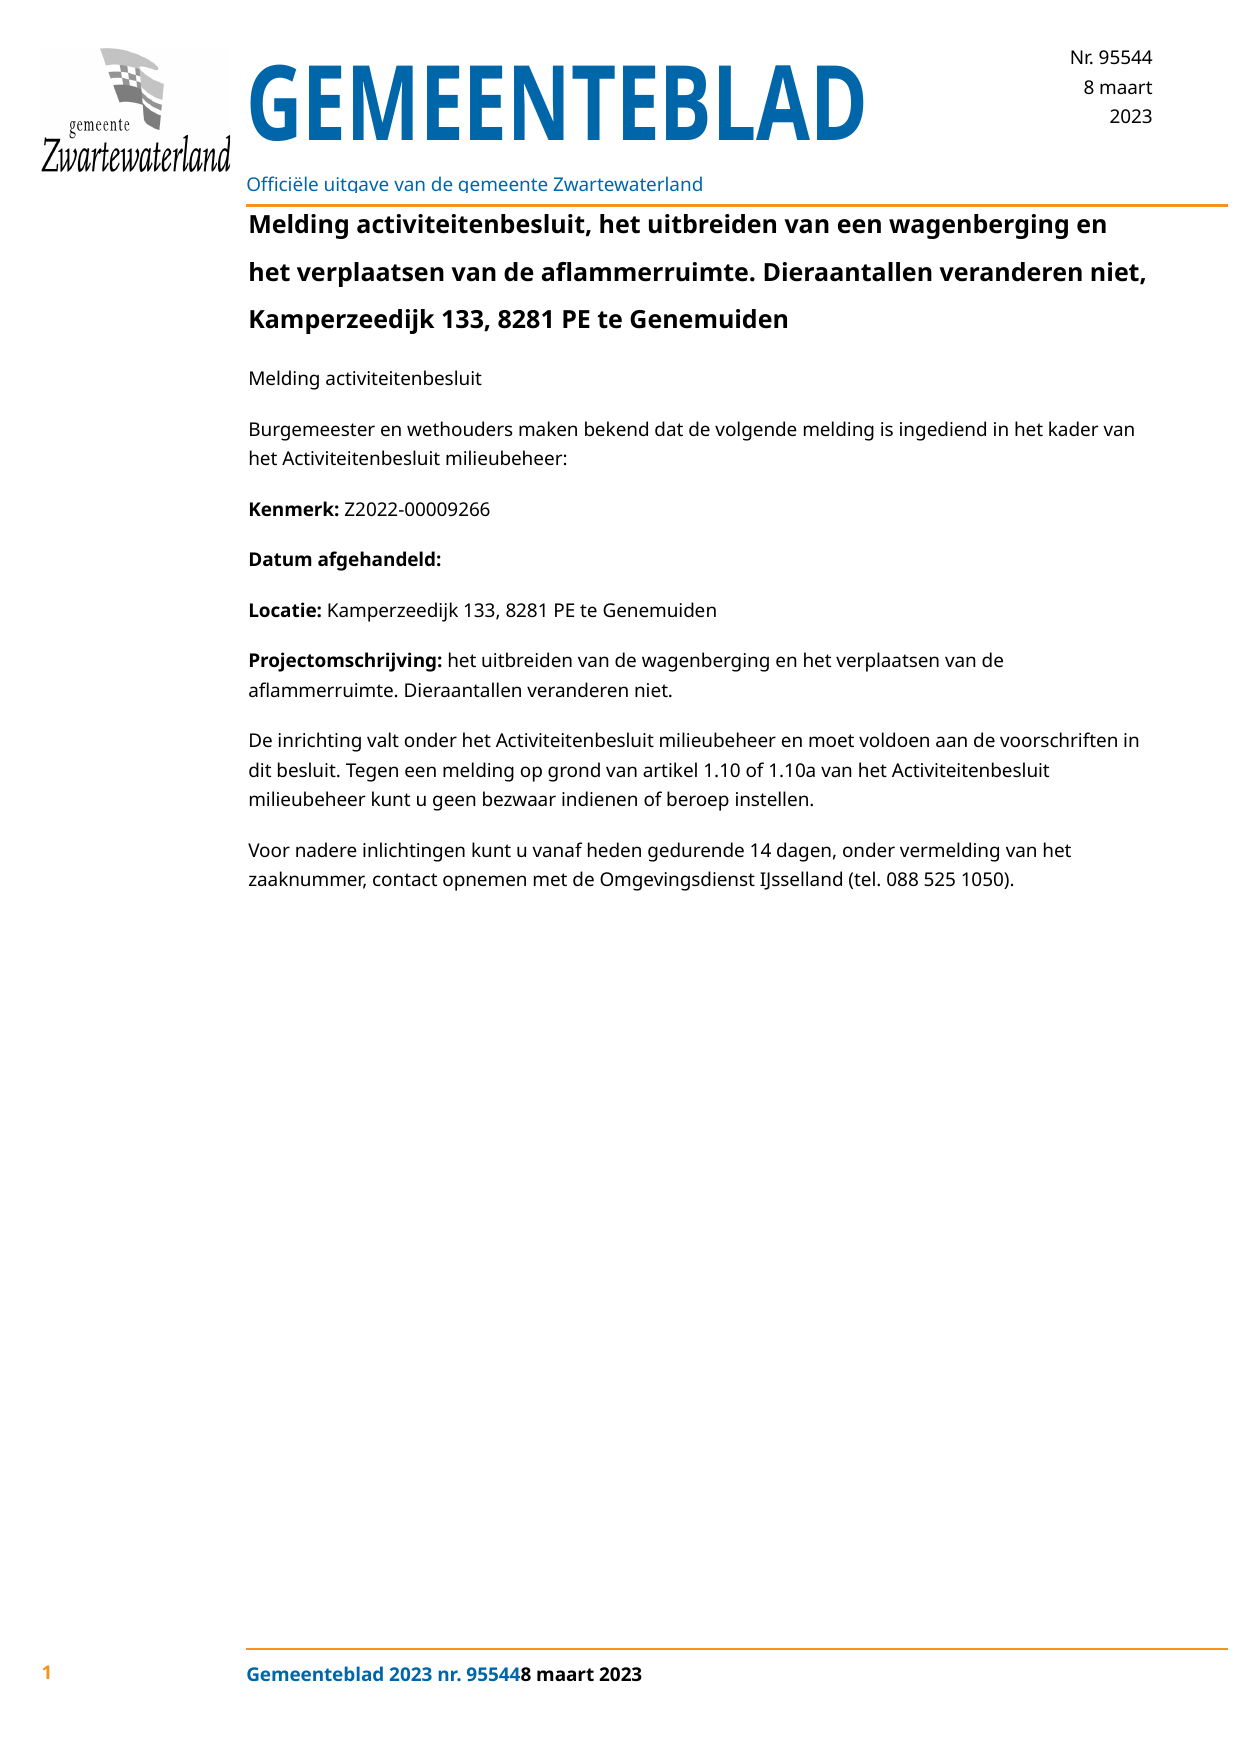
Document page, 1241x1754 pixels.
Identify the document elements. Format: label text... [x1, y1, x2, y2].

text Melding activiteitenbesluit [248, 366, 1152, 391]
text Kenmerk: Z2022-00009266 [248, 496, 1152, 522]
text Melding activiteitenbesluit, het uitbreiden van een wagenberging en het verplaatsen van de aflammerruimte. Dieraantallen veranderen niet, Kamperzeedijk 133, 8281 PE te Genemuiden [248, 207, 1152, 336]
text Burgemeester en wethouders maken bekend dat de volgende melding is ingediend in het kader van het Activiteitenbesluit milieubeheer: [248, 416, 1152, 471]
text Locatie: Kamperzeedijk 133, 8281 PE te Genemuiden [248, 597, 1152, 622]
text Voor nadere inlichtingen kunt u vanaf heden gedurende 14 dagen, onder vermelding van het zaaknummer, contact opnemen met de Omgevingsdienst IJsselland (tel. 088 525 1050). [248, 837, 1152, 892]
text De inrichting valt onder het Activiteitenbesluit milieubeheer en moet voldoen aan de voorschriften in dit besluit. Tegen een melding op grond van artikel 1.10 of 1.10a van het Activiteitenbesluit milieubeheer kunt u geen bezwaar indienen of beroep instellen. [248, 727, 1152, 812]
text Datum afgehandeld: [248, 546, 1152, 572]
text Projectomschrijving: het uitbreiden van de wagenberging en het verplaatsen van de aflammerruimte. Dieraantallen veranderen niet. [248, 647, 1152, 702]
picture [41, 47, 231, 172]
